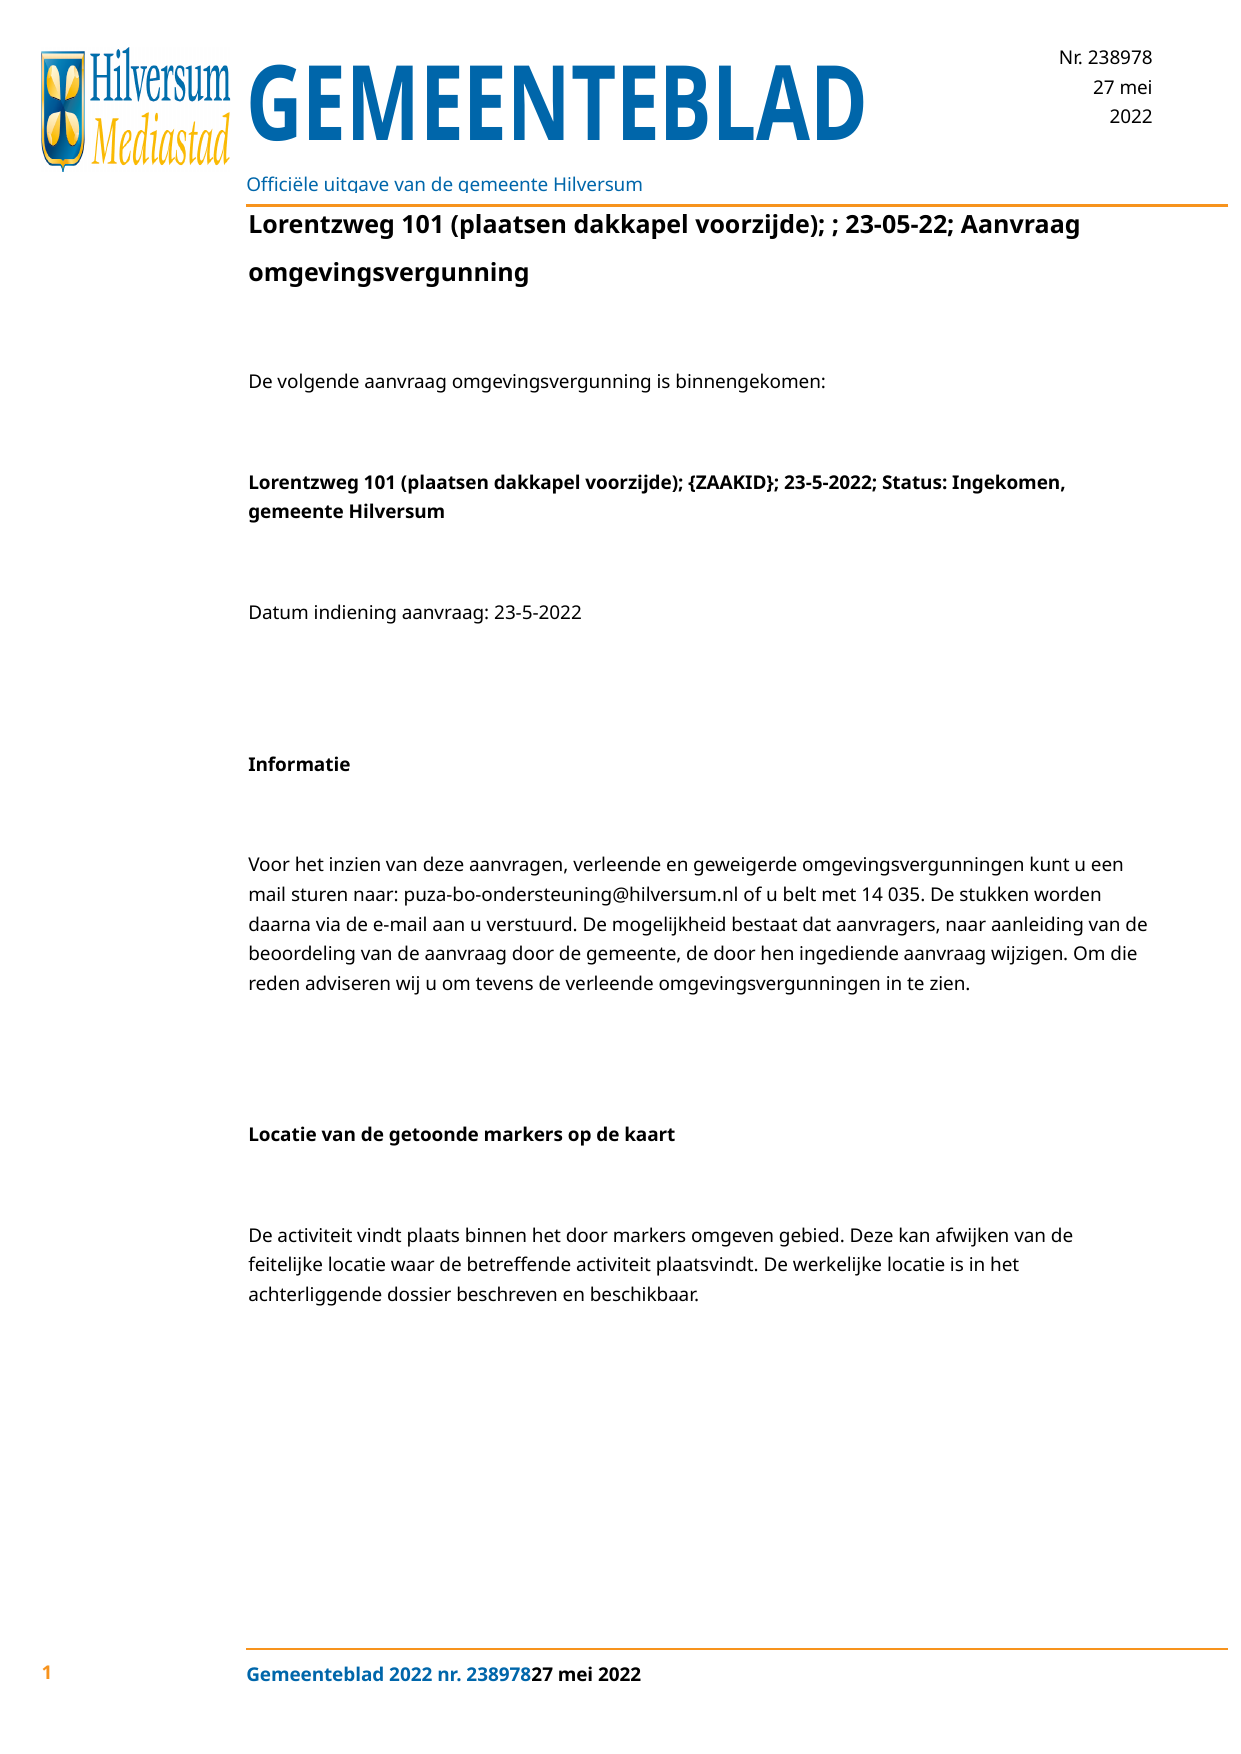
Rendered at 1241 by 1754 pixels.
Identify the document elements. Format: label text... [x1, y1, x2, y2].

text De activiteit vindt plaats binnen het door markers omgeven gebied. Deze kan afwijken van de feitelijke locatie waar de betreffende activiteit plaatsvindt. De werkelijke locatie is in het achterliggende dossier beschreven en beschikbaar. [248, 1222, 1152, 1307]
text Locatie van de getoonde markers op de kaart [248, 1121, 1152, 1147]
text Informatie [248, 751, 1152, 777]
text Voor het inzien van deze aanvragen, verleende en geweigerde omgevingsvergunningen kunt u een mail sturen naar: puza-bo-ondersteuning@hilversum.nl of u belt met 14 035. De stukken worden daarna via de e-mail aan u verstuurd. De mogelijkheid bestaat dat aanvragers, naar aanleiding van de beoordeling van de aanvraag door de gemeente, de door hen ingediende aanvraag wijzigen. Om die reden adviseren wij u om tevens de verleende omgevingsvergunningen in te zien. [248, 852, 1152, 996]
picture [41, 47, 231, 172]
text Datum indiening aanvraag: 23-5-2022 [248, 599, 1152, 625]
text De volgende aanvraag omgevingsvergunning is binnengekomen: [248, 368, 1152, 394]
text Lorentzweg 101 (plaatsen dakkapel voorzijde); ; 23-05-22; Aanvraag omgevingsvergunning [248, 207, 1152, 288]
text Lorentzweg 101 (plaatsen dakkapel voorzijde); {ZAAKID}; 23-5-2022; Status: Ingekomen, gemeente Hilversum [248, 469, 1152, 524]
